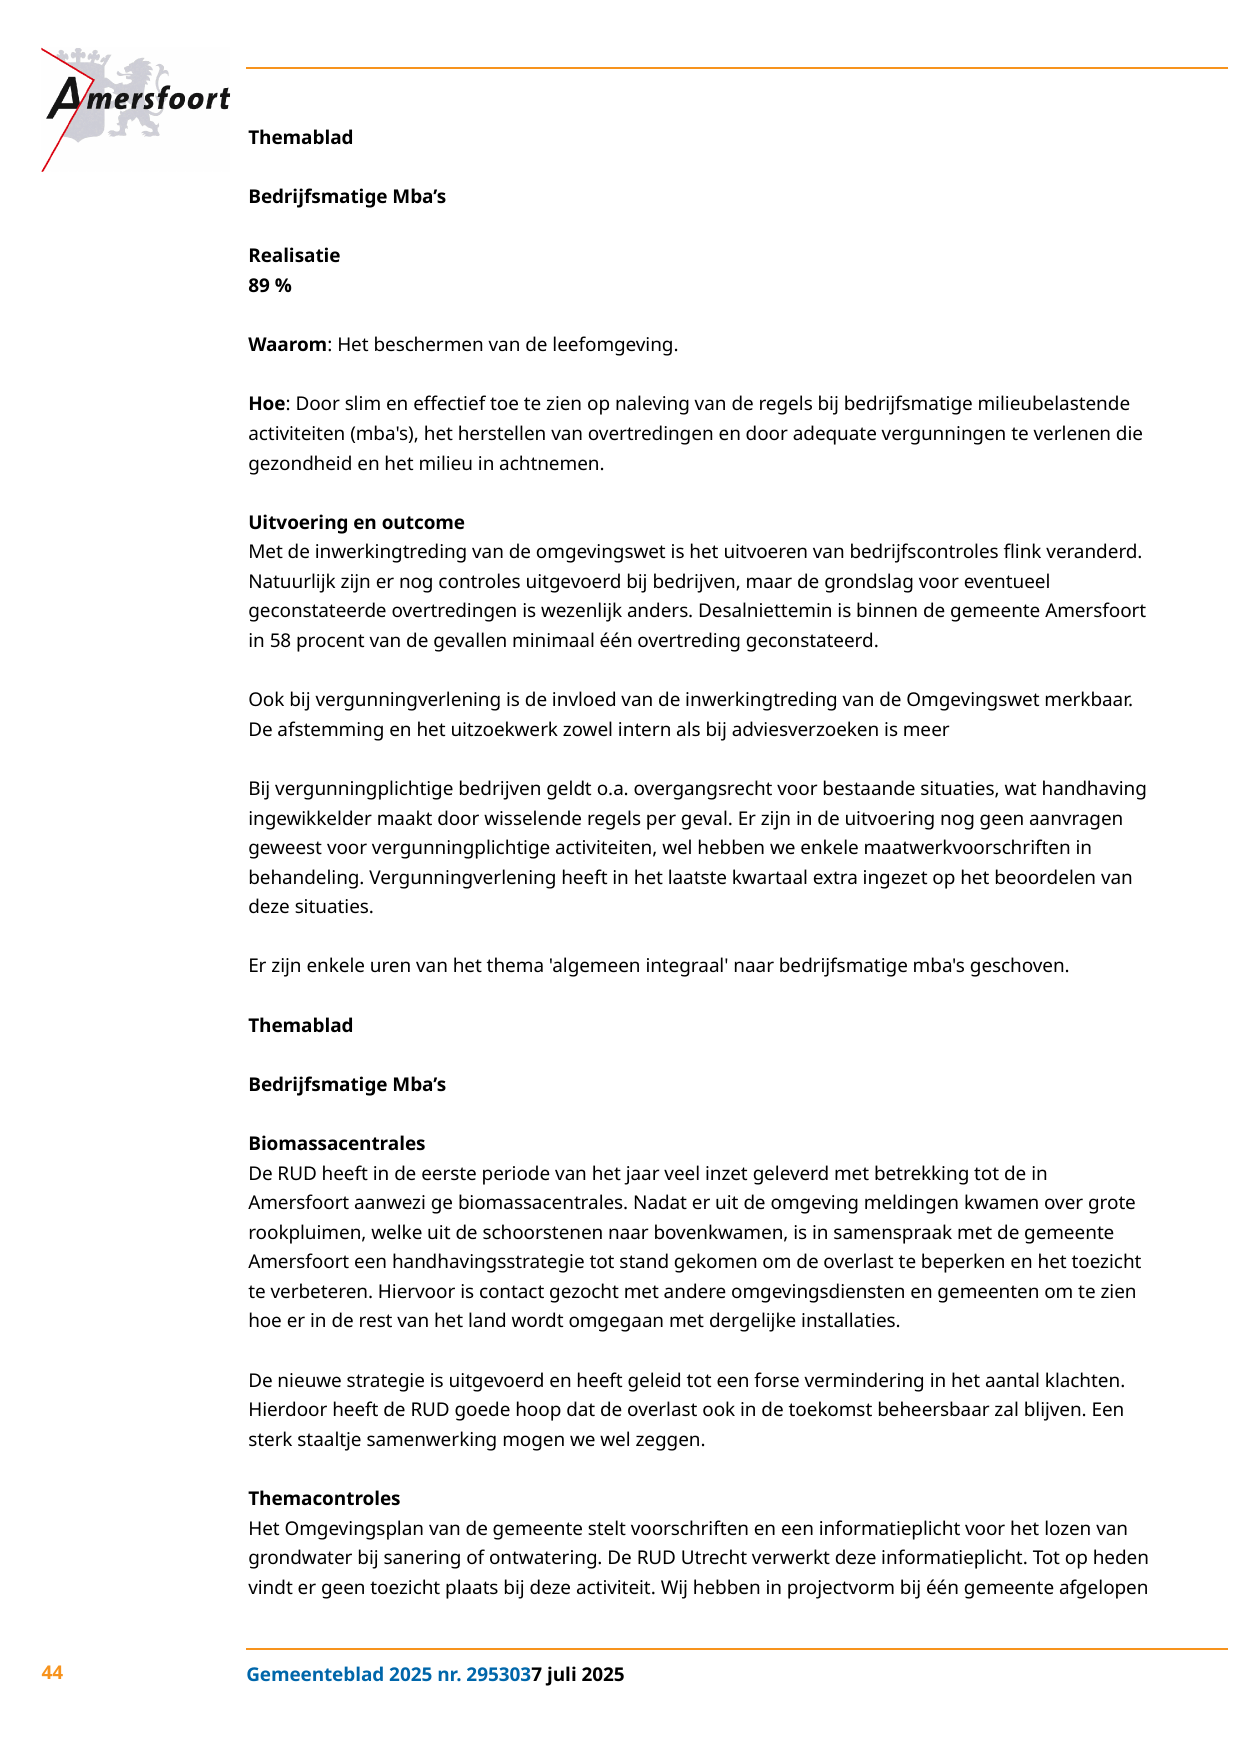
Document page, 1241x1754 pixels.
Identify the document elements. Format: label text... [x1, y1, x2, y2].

text Bedrijfsmatige Mba’s [248, 183, 1152, 209]
text Het Omgevingsplan van de gemeente stelt voorschriften en een informatieplicht voor het lozen van grondwater bij sanering of ontwatering. De RUD Utrecht verwerkt deze informatieplicht. Tot op heden vindt er geen toezicht plaats bij deze activiteit. Wij hebben in projectvorm bij één gemeente afgelopen [248, 1515, 1152, 1600]
text De RUD heeft in de eerste periode van het jaar veel inzet geleverd met betrekking tot de in Amersfoort aanwezi ge biomassacentrales. Nadat er uit de omgeving meldingen kwamen over grote rookpluimen, welke uit de schoorstenen naar bovenkwamen, is in samenspraak met de gemeente Amersfoort een handhavingsstrategie tot stand gekomen om de overlast te beperken en het toezicht te verbeteren. Hiervoor is contact gezocht met andere omgevingsdiensten en gemeenten om te zien hoe er in de rest van het land wordt omgegaan met dergelijke installaties. [248, 1160, 1152, 1333]
text Bedrijfsmatige Mba’s [248, 1071, 1152, 1097]
text Themablad [248, 124, 1152, 150]
text De nieuwe strategie is uitgevoerd en heeft geleid tot een forse vermindering in het aantal klachten. Hierdoor heeft de RUD goede hoop dat de overlast ook in de toekomst beheersbaar zal blijven. Een sterk staaltje samenwerking mogen we wel zeggen. [248, 1367, 1152, 1452]
text Waarom: Het beschermen van de leefomgeving. [248, 331, 1152, 357]
text Realisatie [248, 243, 1152, 268]
picture [41, 47, 231, 172]
text Uitvoering en outcome [248, 509, 1152, 535]
text Hoe: Door slim en effectief toe te zien op naleving van de regels bij bedrijfsmatige milieubelastende activiteiten (mba's), het herstellen van overtredingen en door adequate vergunningen te verlenen die gezondheid en het milieu in achtnemen. [248, 391, 1152, 476]
text Biomassacentrales [248, 1130, 1152, 1156]
text 89 % [248, 272, 1152, 298]
text Ook bij vergunningverlening is de invloed van de inwerkingtreding van de Omgevingswet merkbaar. De afstemming en het uitzoekwerk zowel intern als bij adviesverzoeken is meer [248, 686, 1152, 742]
text Met de inwerkingtreding van de omgevingswet is het uitvoeren van bedrijfscontroles flink veranderd. Natuurlijk zijn er nog controles uitgevoerd bij bedrijven, maar de grondslag voor eventueel geconstateerde overtredingen is wezenlijk anders. Desalniettemin is binnen de gemeente Amersfoort in 58 procent van de gevallen minimaal één overtreding geconstateerd. [248, 538, 1152, 653]
text Themacontroles [248, 1485, 1152, 1511]
text Bij vergunningplichtige bedrijven geldt o.a. overgangsrecht voor bestaande situaties, wat handhaving ingewikkelder maakt door wisselende regels per geval. Er zijn in de uitvoering nog geen aanvragen geweest voor vergunningplichtige activiteiten, wel hebben we enkele maatwerkvoorschriften in behandeling. Vergunningverlening heeft in het laatste kwartaal extra ingezet op het beoordelen van deze situaties. [248, 775, 1152, 919]
text Themablad [248, 1012, 1152, 1038]
text Er zijn enkele uren van het thema 'algemeen integraal' naar bedrijfsmatige mba's geschoven. [248, 953, 1152, 978]
